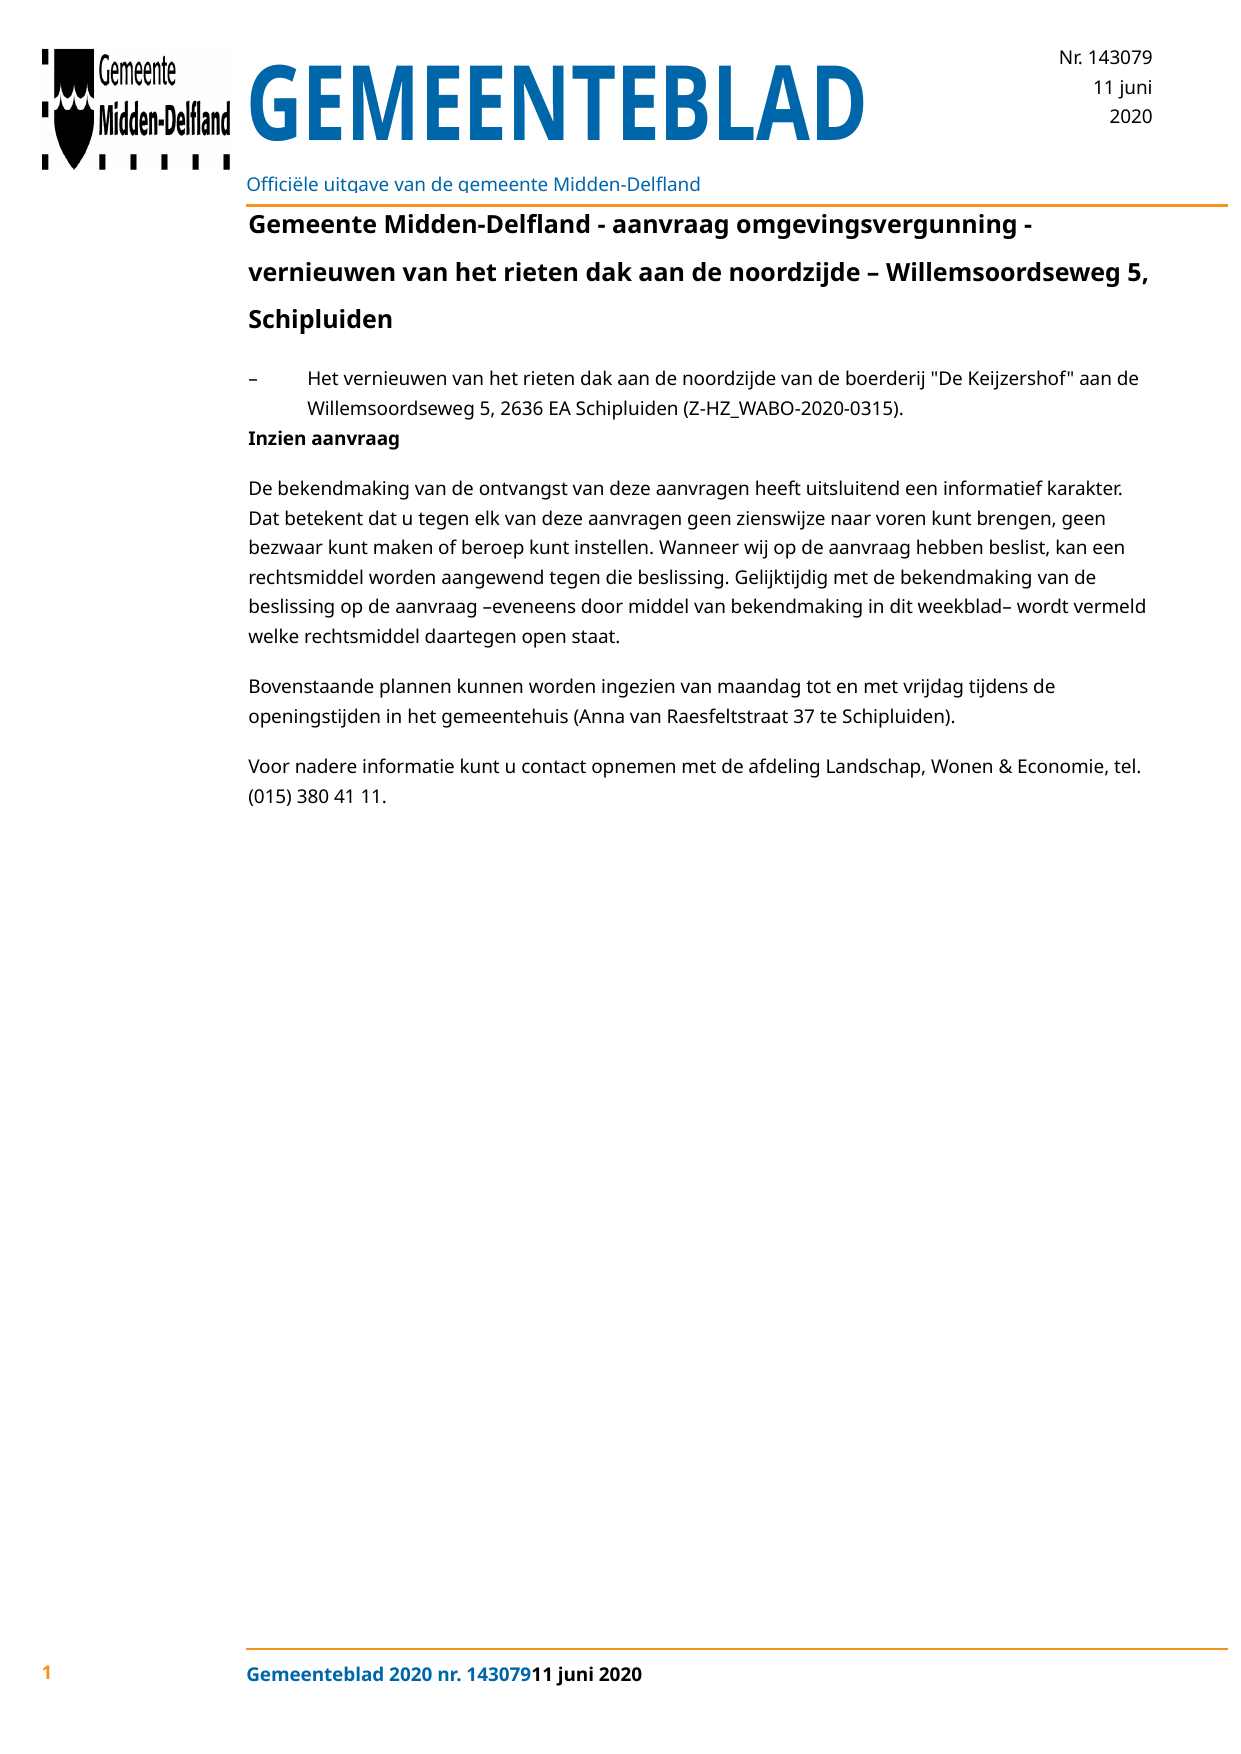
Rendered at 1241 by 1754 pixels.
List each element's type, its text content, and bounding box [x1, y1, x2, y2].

list Het vernieuwen van het rieten dak aan de noordzijde van de boerderij "De Keijzershof" aan de Willemsoordseweg 5, 2636 EA Schipluiden (Z-HZ_WABO-2020-0315). [248, 366, 1152, 421]
text Gemeente Midden-Delfland - aanvraag omgevingsvergunning - vernieuwen van het rieten dak aan de noordzijde – Willemsoordseweg 5, Schipluiden [248, 207, 1152, 336]
text Voor nadere informatie kunt u contact opnemen met de afdeling Landschap, Wonen & Economie, tel. (015) 380 41 11. [248, 753, 1152, 809]
text Inzien aanvraag [248, 425, 1152, 450]
text De bekendmaking van de ontvangst van deze aanvragen heeft uitsluitend een informatief karakter. Dat betekent dat u tegen elk van deze aanvragen geen zienswijze naar voren kunt brengen, geen bezwaar kunt maken of beroep kunt instellen. Wanneer wij op de aanvraag hebben beslist, kan een rechtsmiddel worden aangewend tegen die beslissing. Gelijktijdig met de bekendmaking van de beslissing op de aanvraag –eveneens door middel van bekendmaking in dit weekblad– wordt vermeld welke rechtsmiddel daartegen open staat. [248, 475, 1152, 649]
text Bovenstaande plannen kunnen worden ingezien van maandag tot en met vrijdag tijdens de openingstijden in het gemeentehuis (Anna van Raesfeltstraat 37 te Schipluiden). [248, 673, 1152, 729]
picture [41, 47, 231, 172]
